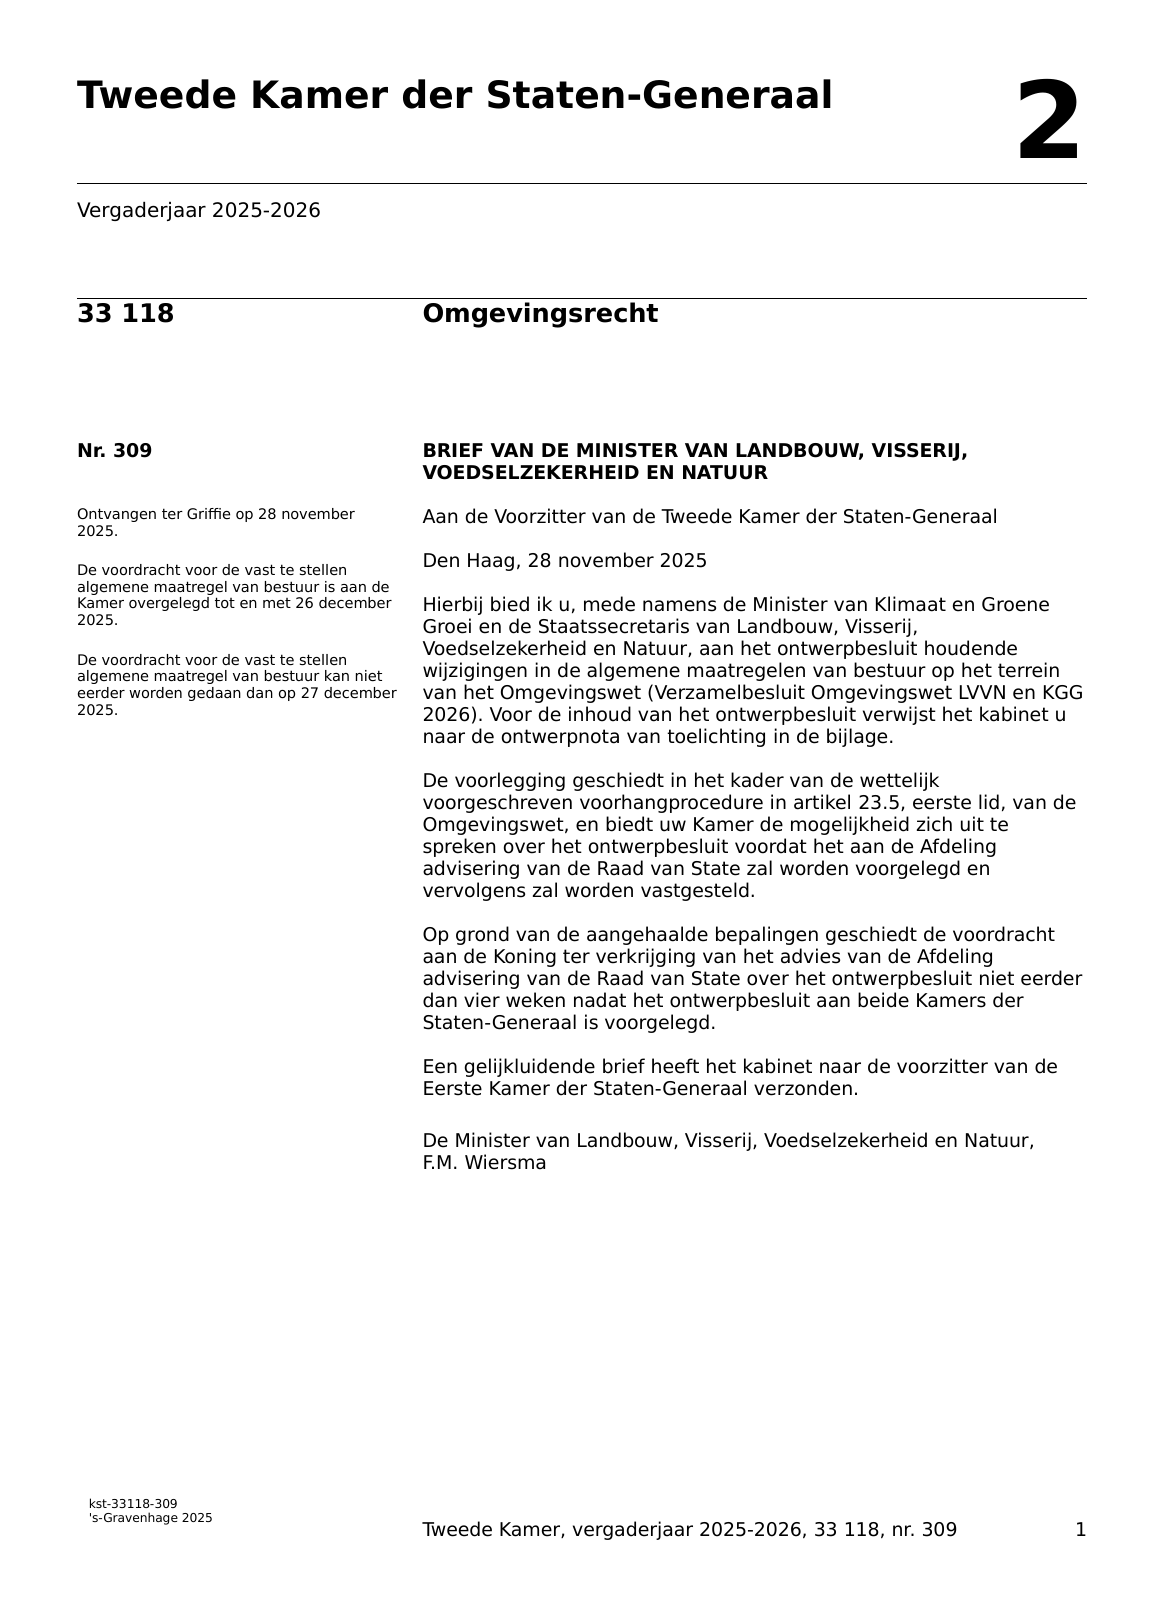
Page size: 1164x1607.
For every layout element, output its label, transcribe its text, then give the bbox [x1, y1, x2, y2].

table_header Tweede Kamer der Staten-Generaal [77, 59, 886, 183]
text De voordracht voor de vast te stellen algemene maatregel van bestuur is aan de Kamer overgelegd tot en met 26 december 2025. [77, 562, 399, 629]
table_cell Vergaderjaar 2025-2026 [77, 184, 1087, 298]
text Hierbij bied ik u, mede namens de Minister van Klimaat en Groene Groei en de Staatssecretaris van Landbouw, Visserij, Voedselzekerheid en Natuur, aan het ontwerpbesluit houdende wijzigingen in de algemene maatregelen van bestuur op het terrein van het Omgevingswet (Verzamelbesluit Omgevingswet LVVN en KGG 2026). Voor de inhoud van het ontwerpbesluit verwijst het kabinet u naar de ontwerpnota van toelichting in de bijlage. [422, 594, 1087, 748]
text De voordracht voor de vast te stellen algemene maatregel van bestuur kan niet eerder worden gedaan dan op 27 december 2025. [77, 651, 399, 719]
text Aan de Voorzitter van de Tweede Kamer der Staten-Generaal [422, 506, 1087, 528]
text De voorlegging geschiedt in het kader van de wettelijk voorgeschreven voorhangprocedure in artikel 23.5, eerste lid, van de Omgevingswet, en biedt uw Kamer de mogelijkheid zich uit te spreken over het ontwerpbesluit voordat het aan de Afdeling advisering van de Raad van State zal worden voorgelegd en vervolgens zal worden vastgesteld. [422, 770, 1087, 902]
subtitle 33 118 Omgevingsrecht [77, 299, 1087, 329]
text Ontvangen ter Griffie op 28 november 2025. [77, 506, 399, 539]
text Op grond van de aangehaalde bepalingen geschiedt de voordracht aan de Koning ter verkrijging van het advies van de Afdeling advisering van de Raad van State over het ontwerpbesluit niet eerder dan vier weken nadat het ontwerpbesluit aan beide Kamers der Staten-Generaal is voorgelegd. [422, 924, 1087, 1034]
text De Minister van Landbouw, Visserij, Voedselzekerheid en Natuur, F.M. Wiersma [422, 1130, 1087, 1174]
table_header 2 [886, 59, 1087, 183]
text 's-Gravenhage 2025 [88, 1511, 323, 1525]
subtitle Nr. 309 BRIEF VAN DE MINISTER VAN LANDBOUW, VISSERIJ, VOEDSELZEKERHEID EN NATUUR [77, 440, 1087, 484]
text kst-33118-309 [88, 1497, 323, 1511]
text [77, 539, 399, 562]
text Den Haag, 28 november 2025 [422, 550, 1087, 572]
text Een gelijkluidende brief heeft het kabinet naar de voorzitter van de Eerste Kamer der Staten-Generaal verzonden. [422, 1056, 1087, 1100]
text [77, 629, 399, 651]
